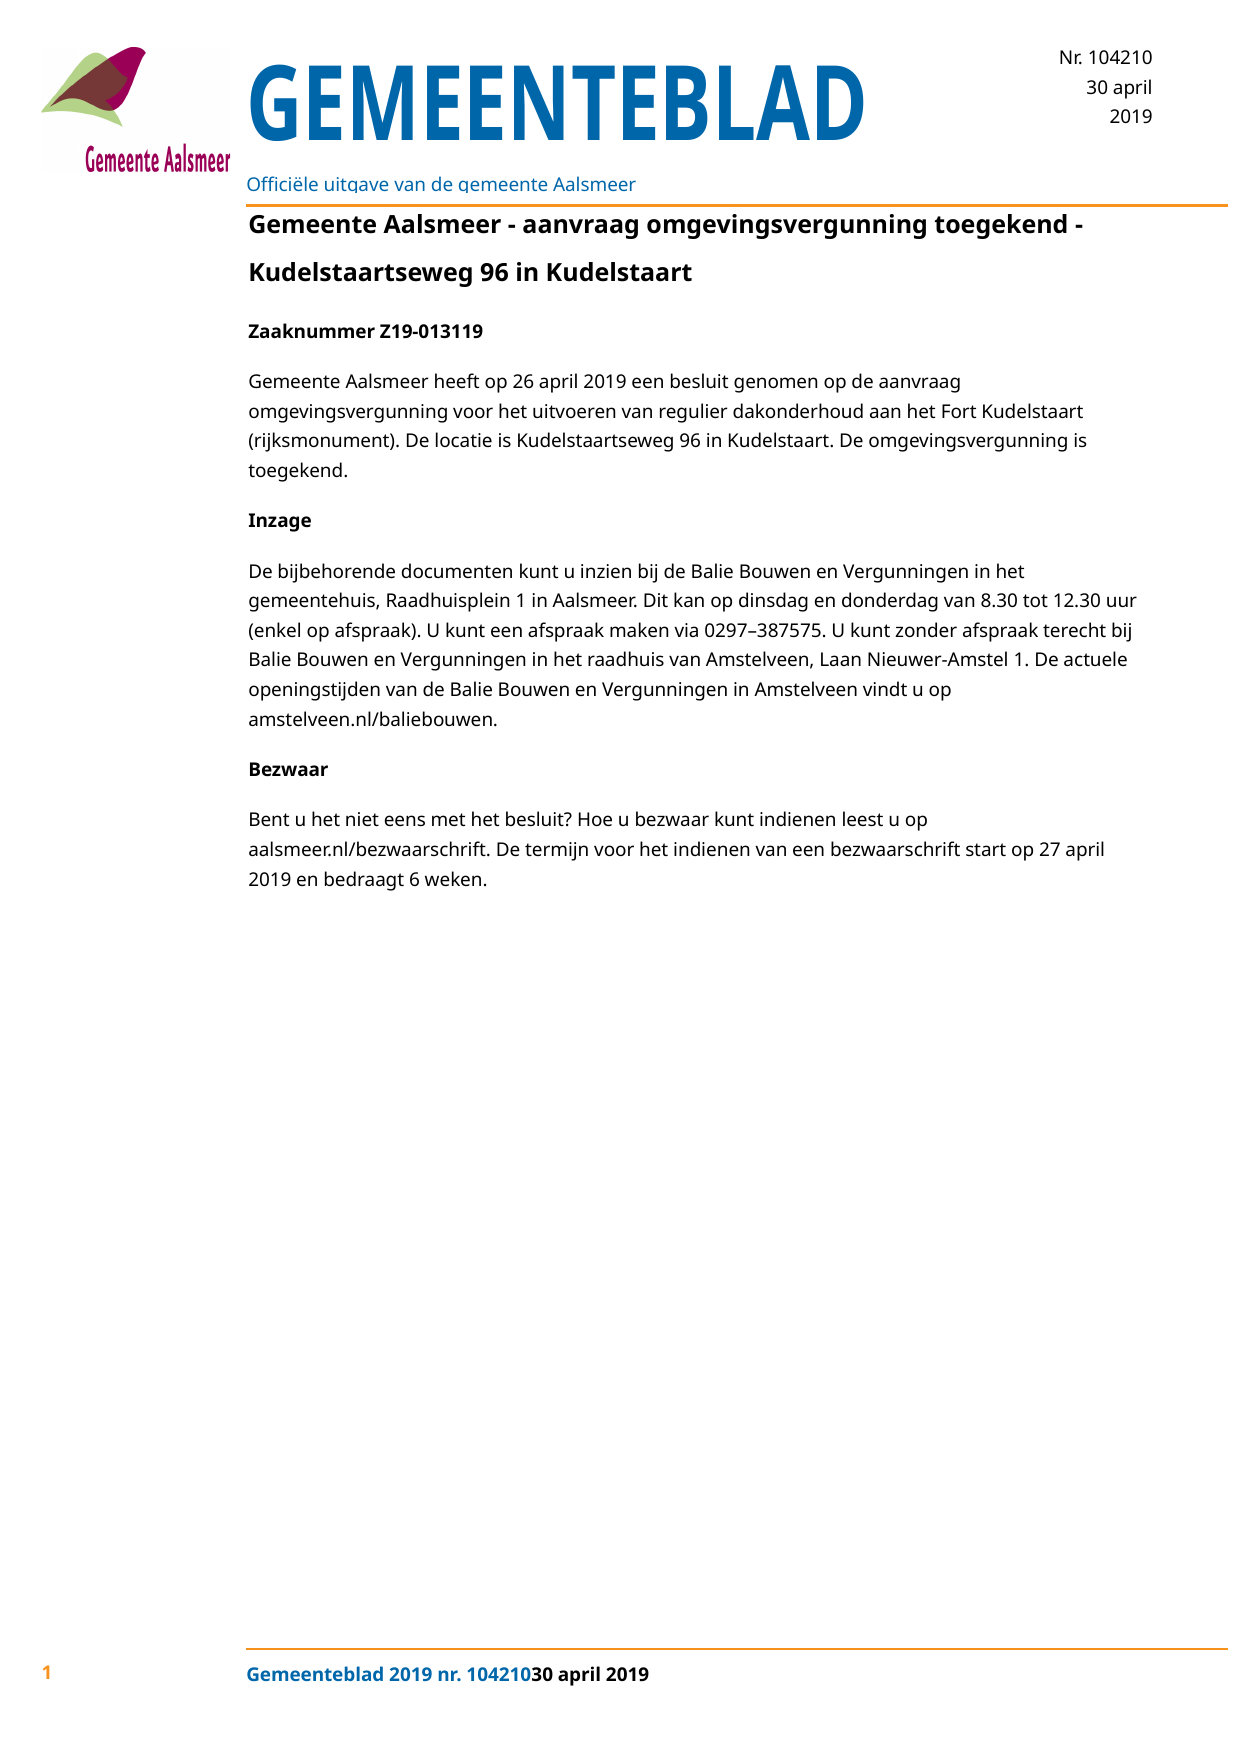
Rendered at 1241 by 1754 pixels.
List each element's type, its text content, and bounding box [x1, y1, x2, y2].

text De bijbehorende documenten kunt u inzien bij de Balie Bouwen en Vergunningen in het gemeentehuis, Raadhuisplein 1 in Aalsmeer. Dit kan op dinsdag en donderdag van 8.30 tot 12.30 uur (enkel op afspraak). U kunt een afspraak maken via 0297–387575. U kunt zonder afspraak terecht bij Balie Bouwen en Vergunningen in het raadhuis van Amstelveen, Laan Nieuwer-Amstel 1. De actuele openingstijden van de Balie Bouwen en Vergunningen in Amstelveen vindt u op amstelveen.nl/baliebouwen. [248, 558, 1152, 732]
text Zaaknummer Z19-013119 [248, 318, 1152, 344]
text Bent u het niet eens met het besluit? Hoe u bezwaar kunt indienen leest u op aalsmeer.nl/bezwaarschrift. De termijn voor het indienen van een bezwaarschrift start op 27 april 2019 en bedraagt 6 weken. [248, 807, 1152, 892]
text Inzage [248, 507, 1152, 533]
text Gemeente Aalsmeer heeft op 26 april 2019 een besluit genomen op de aanvraag omgevingsvergunning voor het uitvoeren van regulier dakonderhoud aan het Fort Kudelstaart (rijksmonument). De locatie is Kudelstaartseweg 96 in Kudelstaart. De omgevingsvergunning is toegekend. [248, 368, 1152, 483]
text Bezwaar [248, 756, 1152, 782]
picture [41, 47, 231, 172]
text Gemeente Aalsmeer - aanvraag omgevingsvergunning toegekend - Kudelstaartseweg 96 in Kudelstaart [248, 207, 1152, 288]
